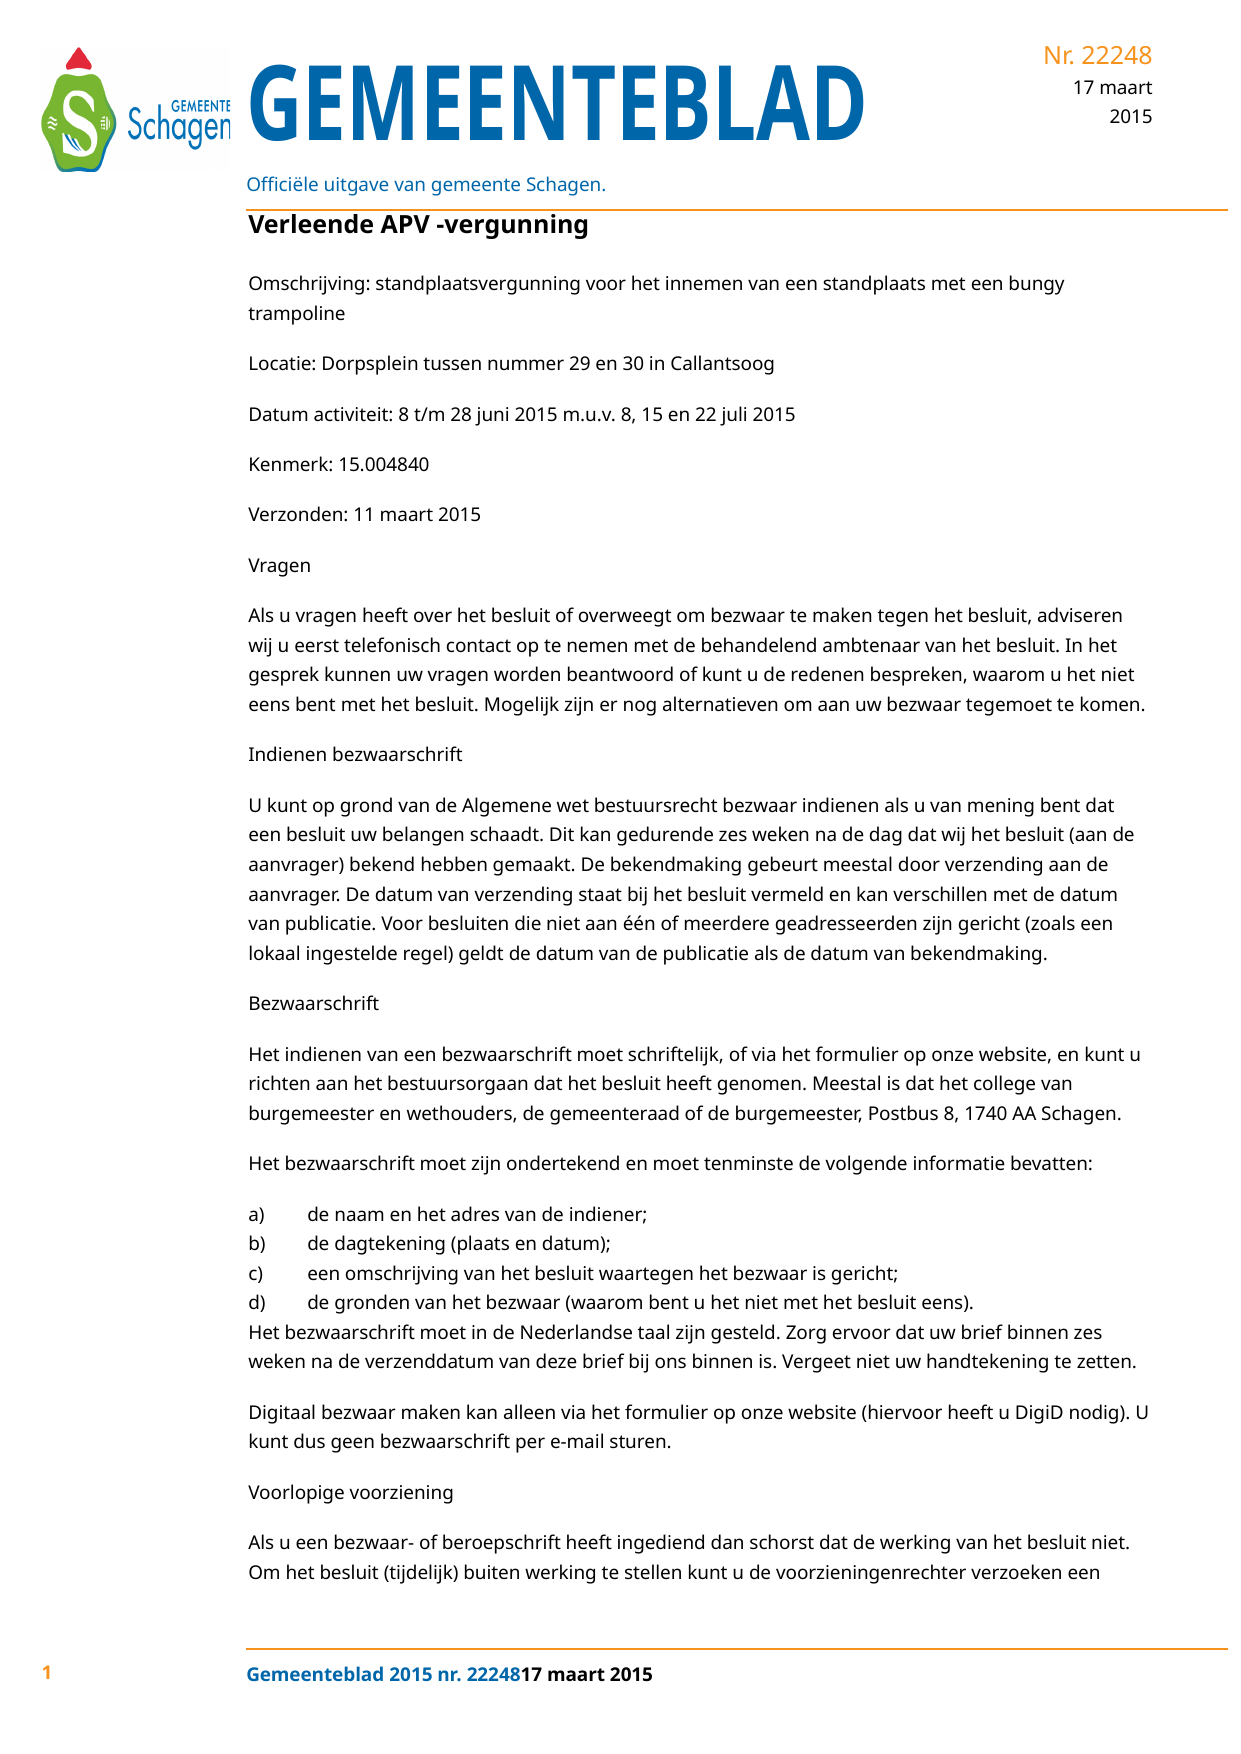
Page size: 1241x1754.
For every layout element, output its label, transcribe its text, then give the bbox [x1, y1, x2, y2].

text U kunt op grond van de Algemene wet bestuursrecht bezwaar indienen als u van mening bent dat een besluit uw belangen schaadt. Dit kan gedurende zes weken na de dag dat wij het besluit (aan de aanvrager) bekend hebben gemaakt. De bekendmaking gebeurt meestal door verzending aan de aanvrager. De datum van verzending staat bij het besluit vermeld en kan verschillen met de datum van publicatie. Voor besluiten die niet aan één of meerdere geadresseerden zijn gericht (zoals een lokaal ingestelde regel) geldt de datum van de publicatie als de datum van bekendmaking. [248, 792, 1152, 966]
text Datum activiteit: 8 t/m 28 juni 2015 m.u.v. 8, 15 en 22 juli 2015 [248, 401, 1152, 426]
picture [41, 47, 231, 172]
text Voorlopige voorziening [248, 1479, 1152, 1505]
list de gronden van het bezwaar (waarom bent u het niet met het besluit eens). [248, 1289, 1152, 1315]
text Locatie: Dorpsplein tussen nummer 29 en 30 in Callantsoog [248, 350, 1152, 376]
text Het bezwaarschrift moet zijn ondertekend en moet tenminste de volgende informatie bevatten: [248, 1150, 1152, 1176]
text Vragen [248, 552, 1152, 578]
list een omschrijving van het besluit waartegen het bezwaar is gericht; [248, 1260, 1152, 1286]
list de naam en het adres van de indiener; [248, 1201, 1152, 1226]
text Als u vragen heeft over het besluit of overweegt om bezwaar te maken tegen het besluit, adviseren wij u eerst telefonisch contact op te nemen met de behandelend ambtenaar van het besluit. In het gesprek kunnen uw vragen worden beantwoord of kunt u de redenen bespreken, waarom u het niet eens bent met het besluit. Mogelijk zijn er nog alternatieven om aan uw bezwaar tegemoet te komen. [248, 602, 1152, 717]
text Het indienen van een bezwaarschrift moet schriftelijk, of via het formulier op onze website, en kunt u richten aan het bestuursorgaan dat het besluit heeft genomen. Meestal is dat het college van burgemeester en wethouders, de gemeenteraad of de burgemeester, Postbus 8, 1740 AA Schagen. [248, 1041, 1152, 1126]
text Digitaal bezwaar maken kan alleen via het formulier op onze website (hiervoor heeft u DigiD nodig). U kunt dus geen bezwaarschrift per e-mail sturen. [248, 1399, 1152, 1454]
text Kenmerk: 15.004840 [248, 451, 1152, 477]
text Verleende APV -vergunning [248, 211, 1152, 241]
text Het bezwaarschrift moet in de Nederlandse taal zijn gesteld. Zorg ervoor dat uw brief binnen zes weken na de verzenddatum van deze brief bij ons binnen is. Vergeet niet uw handtekening te zetten. [248, 1319, 1152, 1374]
text Als u een bezwaar- of beroepschrift heeft ingediend dan schorst dat de werking van het besluit niet. Om het besluit (tijdelijk) buiten werking te stellen kunt u de voorzieningenrechter verzoeken een [248, 1529, 1152, 1585]
text Bezwaarschrift [248, 990, 1152, 1016]
text Indienen bezwaarschrift [248, 742, 1152, 767]
text Verzonden: 11 maart 2015 [248, 502, 1152, 527]
text Omschrijving: standplaatsvergunning voor het innemen van een standplaats met een bungy trampoline [248, 270, 1152, 326]
list de dagtekening (plaats en datum); [248, 1230, 1152, 1256]
